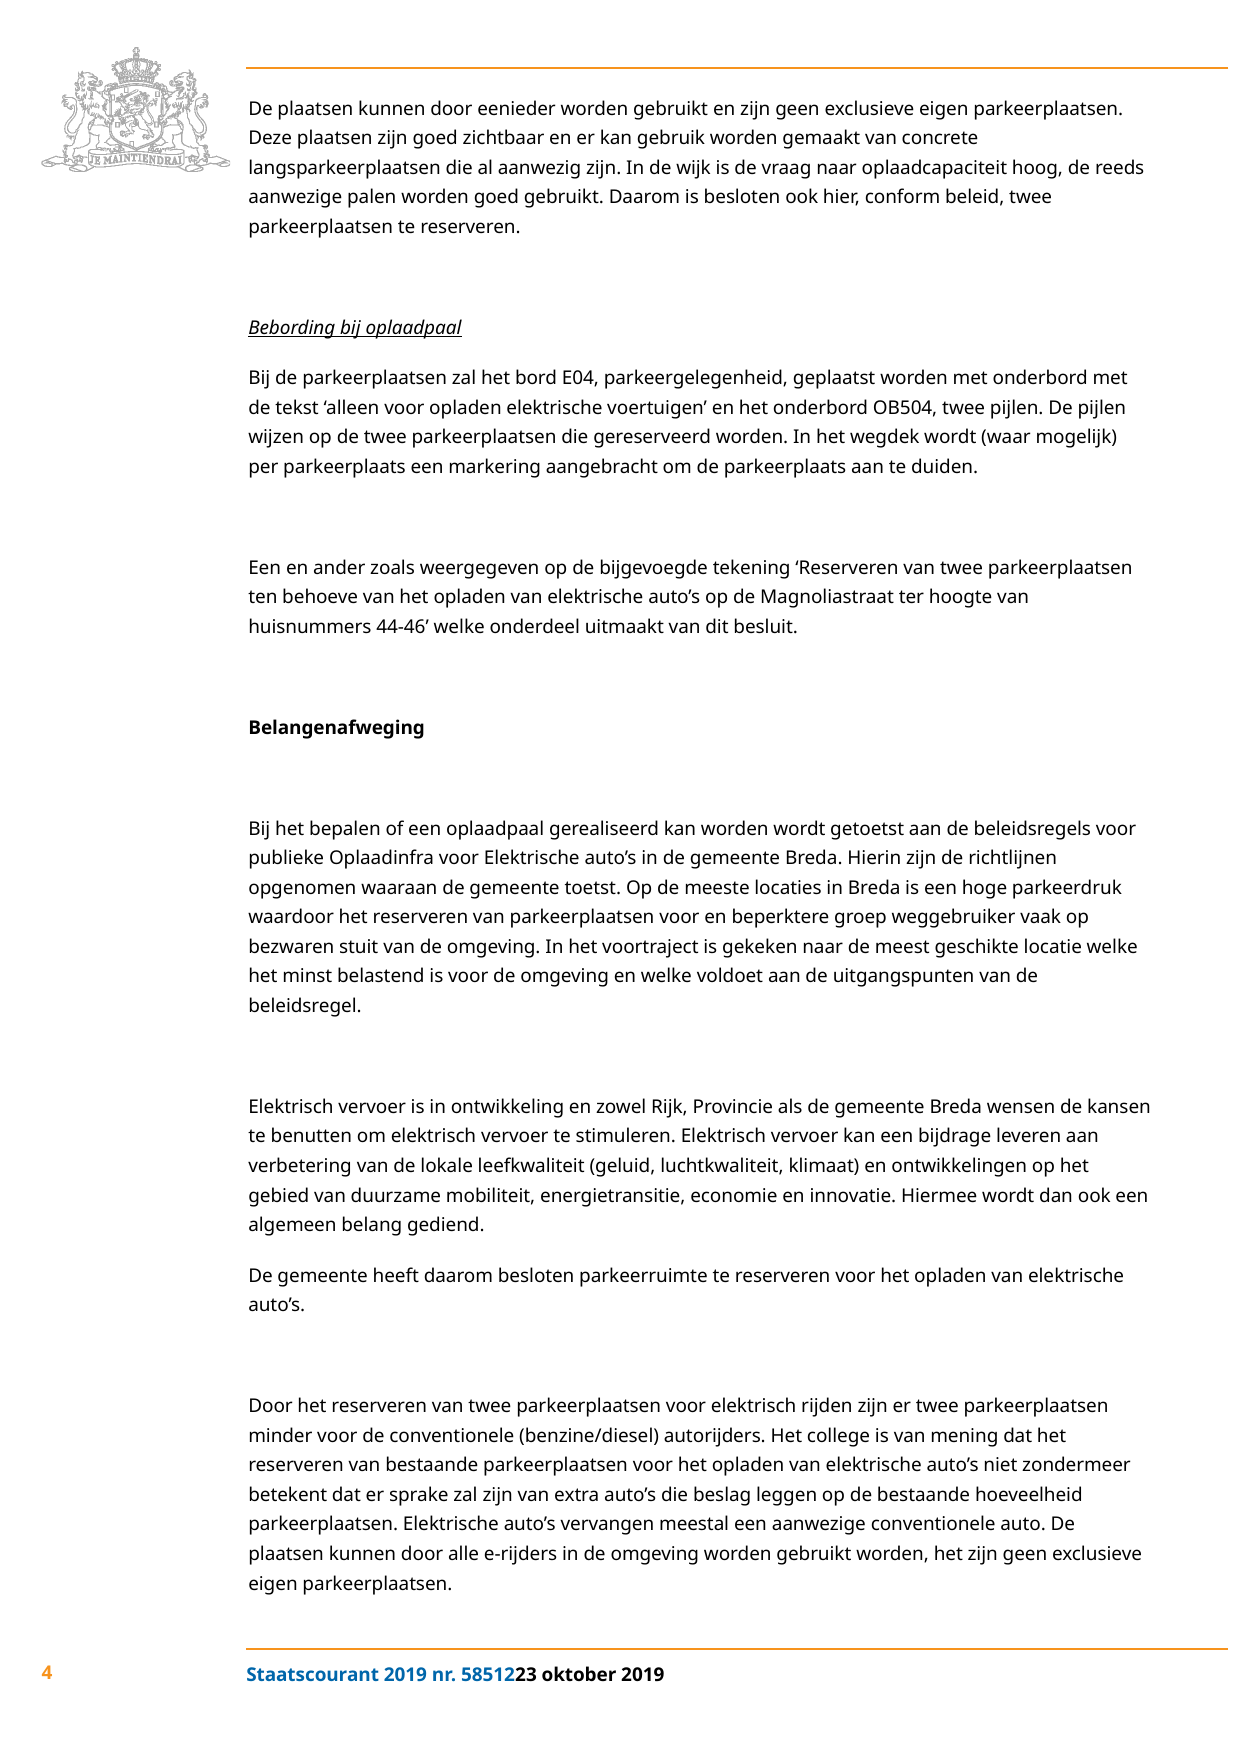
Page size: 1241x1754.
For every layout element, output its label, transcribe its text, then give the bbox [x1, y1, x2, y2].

text De gemeente heeft daarom besloten parkeerruimte te reserveren voor het opladen van elektrische auto’s. [248, 1262, 1152, 1317]
text Bebording bij oplaadpaal [248, 314, 1152, 340]
text De plaatsen kunnen door eenieder worden gebruikt en zijn geen exclusieve eigen parkeerplaatsen. Deze plaatsen zijn goed zichtbaar en er kan gebruik worden gemaakt van concrete langsparkeerplaatsen die al aanwezig zijn. In de wijk is de vraag naar oplaadcapaciteit hoog, de reeds aanwezige palen worden goed gebruikt. Daarom is besloten ook hier, conform beleid, twee parkeerplaatsen te reserveren. [248, 95, 1152, 239]
picture [41, 47, 231, 172]
text Elektrisch vervoer is in ontwikkeling en zowel Rijk, Provincie als de gemeente Breda wensen de kansen te benutten om elektrisch vervoer te stimuleren. Elektrisch vervoer kan een bijdrage leveren aan verbetering van de lokale leefkwaliteit (geluid, luchtkwaliteit, klimaat) en ontwikkelingen op het gebied van duurzame mobiliteit, energietransitie, economie en innovatie. Hiermee wordt dan ook een algemeen belang gediend. [248, 1093, 1152, 1237]
text Belangenafweging [248, 714, 1152, 740]
text Bij het bepalen of een oplaadpaal gerealiseerd kan worden wordt getoetst aan de beleidsregels voor publieke Oplaadinfra voor Elektrische auto’s in de gemeente Breda. Hierin zijn de richtlijnen opgenomen waaraan de gemeente toetst. Op de meeste locaties in Breda is een hoge parkeerdruk waardoor het reserveren van parkeerplaatsen voor en beperktere groep weggebruiker vaak op bezwaren stuit van de omgeving. In het voortraject is gekeken naar de meest geschikte locatie welke het minst belastend is voor de omgeving en welke voldoet aan de uitgangspunten van de beleidsregel. [248, 815, 1152, 1018]
text Door het reserveren van twee parkeerplaatsen voor elektrisch rijden zijn er twee parkeerplaatsen minder voor de conventionele (benzine/diesel) autorijders. Het college is van mening dat het reserveren van bestaande parkeerplaatsen voor het opladen van elektrische auto’s niet zondermeer betekent dat er sprake zal zijn van extra auto’s die beslag leggen op de bestaande hoeveelheid parkeerplaatsen. Elektrische auto’s vervangen meestal een aanwezige conventionele auto. De plaatsen kunnen door alle e-rijders in de omgeving worden gebruikt worden, het zijn geen exclusieve eigen parkeerplaatsen. [248, 1392, 1152, 1596]
text Een en ander zoals weergegeven op de bijgevoegde tekening ‘Reserveren van twee parkeerplaatsen ten behoeve van het opladen van elektrische auto’s op de Magnoliastraat ter hoogte van huisnummers 44-46’ welke onderdeel uitmaakt van dit besluit. [248, 554, 1152, 639]
text Bij de parkeerplaatsen zal het bord E04, parkeergelegenheid, geplaatst worden met onderbord met de tekst ‘alleen voor opladen elektrische voertuigen’ en het onderbord OB504, twee pijlen. De pijlen wijzen op de twee parkeerplaatsen die gereserveerd worden. In het wegdek wordt (waar mogelijk) per parkeerplaats een markering aangebracht om de parkeerplaats aan te duiden. [248, 364, 1152, 479]
